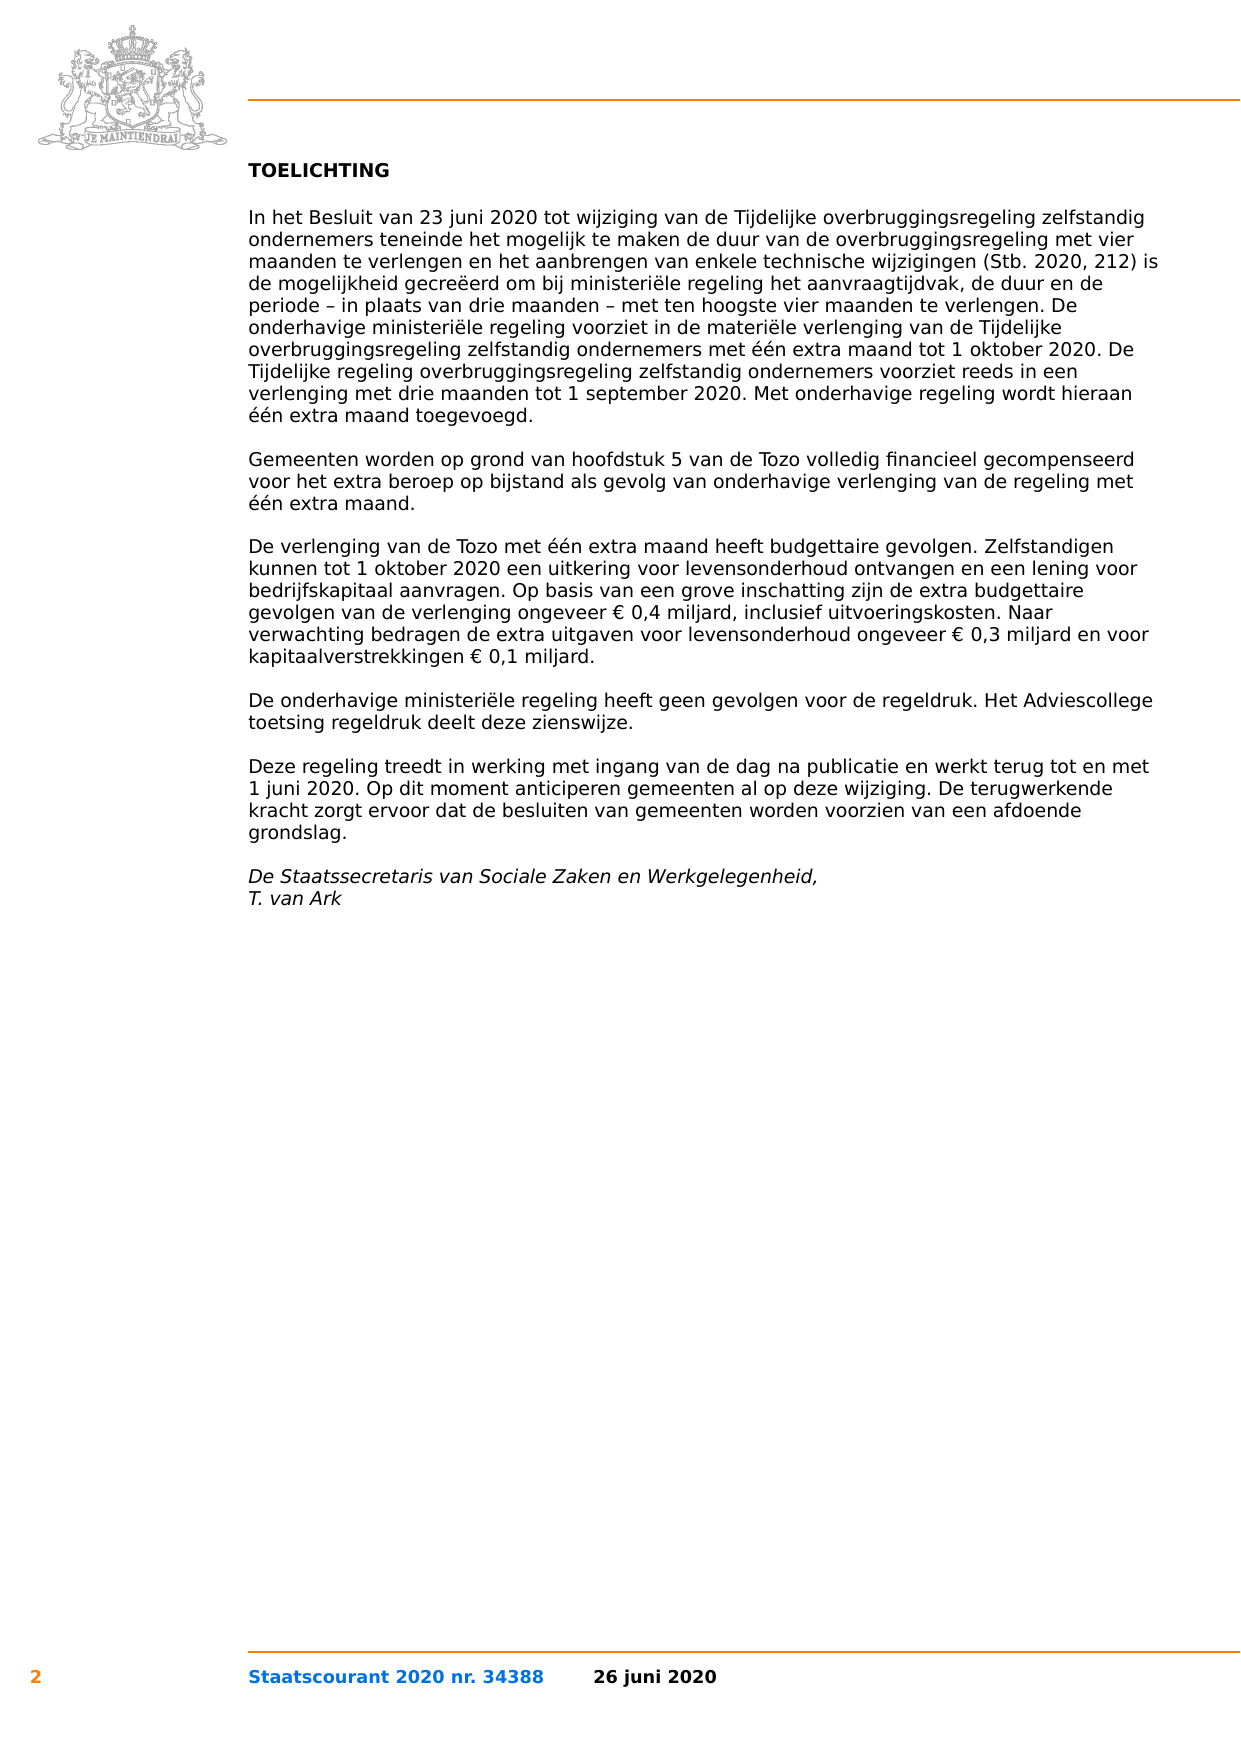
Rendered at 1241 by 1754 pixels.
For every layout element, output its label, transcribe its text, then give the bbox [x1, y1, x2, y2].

text De verlenging van de Tozo met één extra maand heeft budgettaire gevolgen. Zelfstandigen kunnen tot 1 oktober 2020 een uitkering voor levensonderhoud ontvangen en een lening voor bedrijfskapitaal aanvragen. Op basis van een grove inschatting zijn de extra budgettaire gevolgen van de verlenging ongeveer € 0,4 miljard, inclusief uitvoeringskosten. Naar verwachting bedragen de extra uitgaven voor levensonderhoud ongeveer € 0,3 miljard en voor kapitaalverstrekkingen € 0,1 miljard. [248, 536, 1163, 668]
text Gemeenten worden op grond van hoofdstuk 5 van de Tozo volledig financieel gecompenseerd voor het extra beroep op bijstand als gevolg van onderhavige verlenging van de regeling met één extra maand. [248, 448, 1163, 514]
text Deze regeling treedt in werking met ingang van de dag na publicatie en werkt terug tot en met 1 juni 2020. Op dit moment anticiperen gemeenten al op deze wijziging. De terugwerkende kracht zorgt ervoor dat de besluiten van gemeenten worden voorzien van een afdoende grondslag. [248, 756, 1163, 844]
subtitle TOELICHTING [248, 160, 1163, 182]
text De Staatssecretaris van Sociale Zaken en Werkgelegenheid, T. van Ark [248, 866, 1163, 910]
picture [38, 25, 227, 150]
text In het Besluit van 23 juni 2020 tot wijziging van de Tijdelijke overbruggingsregeling zelfstandig ondernemers teneinde het mogelijk te maken de duur van de overbruggingsregeling met vier maanden te verlengen en het aanbrengen van enkele technische wijzigingen (Stb. 2020, 212) is de mogelijkheid gecreëerd om bij ministeriële regeling het aanvraagtijdvak, de duur en de periode – in plaats van drie maanden – met ten hoogste vier maanden te verlengen. De onderhavige ministeriële regeling voorziet in de materiële verlenging van de Tijdelijke overbruggingsregeling zelfstandig ondernemers met één extra maand tot 1 oktober 2020. De Tijdelijke regeling overbruggingsregeling zelfstandig ondernemers voorziet reeds in een verlenging met drie maanden tot 1 september 2020. Met onderhavige regeling wordt hieraan één extra maand toegevoegd. [248, 207, 1163, 427]
text De onderhavige ministeriële regeling heeft geen gevolgen voor de regeldruk. Het Adviescollege toetsing regeldruk deelt deze zienswijze. [248, 690, 1163, 734]
